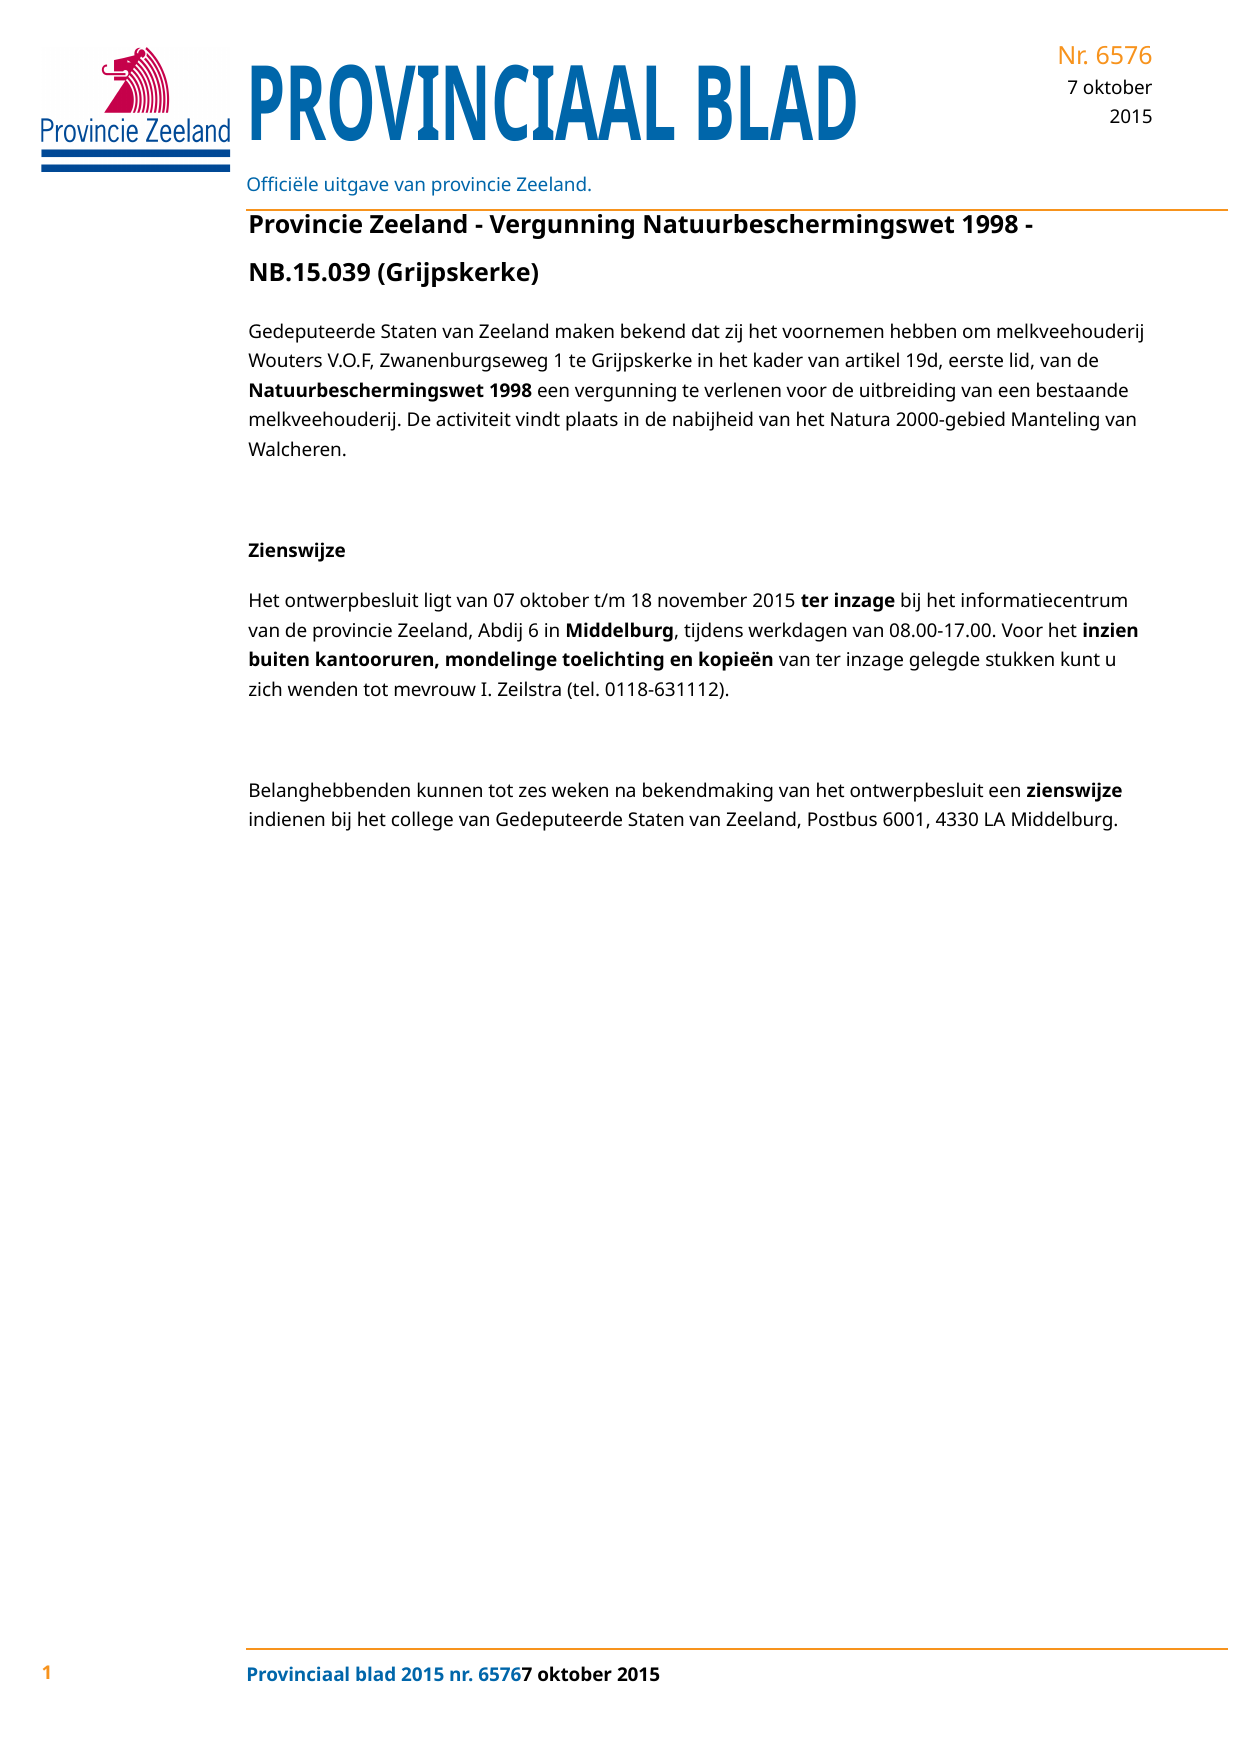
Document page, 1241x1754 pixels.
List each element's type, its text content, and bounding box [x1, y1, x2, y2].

text Zienswijze [248, 537, 1152, 563]
text Belanghebbenden kunnen tot zes weken na bekendmaking van het ontwerpbesluit een zienswijze indienen bij het college van Gedeputeerde Staten van Zeeland, Postbus 6001, 4330 LA Middelburg. [248, 777, 1152, 832]
picture [41, 47, 231, 172]
text Provincie Zeeland - Vergunning Natuurbeschermingswet 1998 - NB.15.039 (Grijpskerke) [248, 211, 1152, 288]
text Gedeputeerde Staten van Zeeland maken bekend dat zij het voornemen hebben om melkveehouderij Wouters V.O.F, Zwanenburgseweg 1 te Grijpskerke in het kader van artikel 19d, eerste lid, van de Natuurbeschermingswet 1998 een vergunning te verlenen voor de uitbreiding van een bestaande melkveehouderij. De activiteit vindt plaats in de nabijheid van het Natura 2000-gebied Manteling van Walcheren. [248, 318, 1152, 462]
text Het ontwerpbesluit ligt van 07 oktober t/m 18 november 2015 ter inzage bij het informatiecentrum van de provincie Zeeland, Abdij 6 in Middelburg, tijdens werkdagen van 08.00-17.00. Voor het inzien buiten kantooruren, mondelinge toelichting en kopieën van ter inzage gelegde stukken kunt u zich wenden tot mevrouw I. Zeilstra (tel. 0118-631112). [248, 587, 1152, 702]
